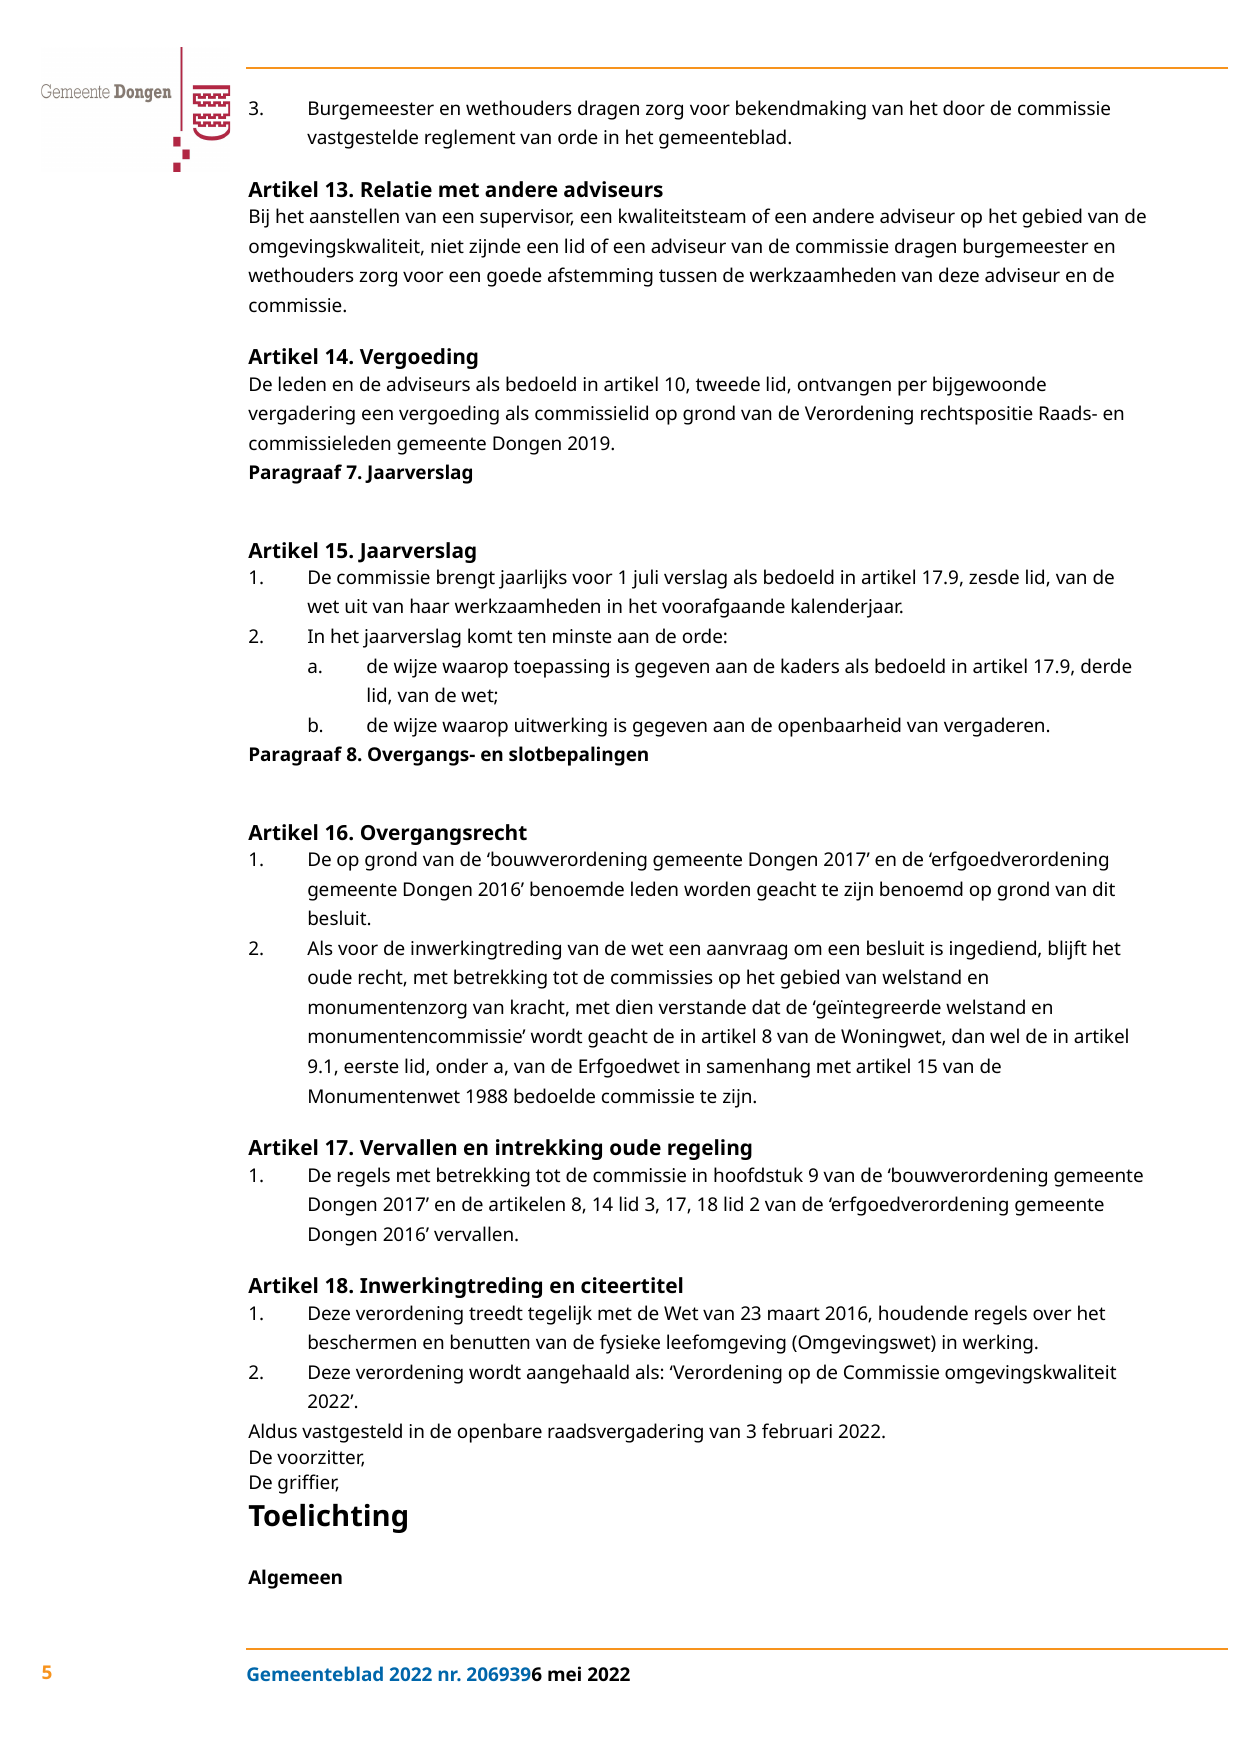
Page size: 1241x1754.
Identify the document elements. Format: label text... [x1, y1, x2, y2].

text De griffier, [248, 1469, 1152, 1495]
text Paragraaf 7. Jaarverslag [248, 459, 1152, 485]
text Artikel 13. Relatie met andere adviseurs [248, 175, 1152, 203]
text De leden en de adviseurs als bedoeld in artikel 10, tweede lid, ontvangen per bijgewoonde vergadering een vergoeding als commissielid op grond van de Verordening rechtspositie Raads- en commissieleden gemeente Dongen 2019. [248, 371, 1152, 456]
text Artikel 14. Vergoeding [248, 342, 1152, 371]
list Als voor de inwerkingtreding van de wet een aanvraag om een besluit is ingediend, blijft het oude recht, met betrekking tot de commissies op het gebied van welstand en monumentenzorg van kracht, met dien verstande dat de ‘geïntegreerde welstand en monumentencommissie’ wordt geacht de in artikel 8 van de Woningwet, dan wel de in artikel 9.1, eerste lid, onder a, van de Erfgoedwet in samenhang met artikel 15 van de Monumentenwet 1988 bedoelde commissie te zijn. [248, 935, 1152, 1109]
text Bij het aanstellen van een supervisor, een kwaliteitsteam of een andere adviseur op het gebied van de omgevingskwaliteit, niet zijnde een lid of een adviseur van de commissie dragen burgemeester en wethouders zorg voor een goede afstemming tussen de werkzaamheden van deze adviseur en de commissie. [248, 203, 1152, 318]
list de wijze waarop uitwerking is gegeven aan de openbaarheid van vergaderen. [307, 712, 1152, 738]
text Artikel 16. Overgangsrecht [248, 818, 1152, 846]
list De op grond van de ‘bouwverordening gemeente Dongen 2017’ en de ‘erfgoedverordening gemeente Dongen 2016’ benoemde leden worden geacht te zijn benoemd op grond van dit besluit. [248, 846, 1152, 931]
list De commissie brengt jaarlijks voor 1 juli verslag als bedoeld in artikel 17.9, zesde lid, van de wet uit van haar werkzaamheden in het voorafgaande kalenderjaar. [248, 564, 1152, 619]
list Deze verordening treedt tegelijk met de Wet van 23 maart 2016, houdende regels over het beschermen en benutten van de fysieke leefomgeving (Omgevingswet) in werking. [248, 1300, 1152, 1355]
text Artikel 17. Vervallen en intrekking oude regeling [248, 1133, 1152, 1162]
list Deze verordening wordt aangehaald als: ‘Verordening op de Commissie omgevingskwaliteit 2022’. [248, 1359, 1152, 1414]
text Aldus vastgesteld in de openbare raadsvergadering van 3 februari 2022. [248, 1418, 1152, 1444]
list In het jaarverslag komt ten minste aan de orde: [248, 623, 1152, 649]
text De voorzitter, [248, 1444, 1152, 1469]
list de wijze waarop toepassing is gegeven aan de kaders als bedoeld in artikel 17.9, derde lid, van de wet; [307, 653, 1152, 708]
picture [41, 47, 231, 172]
text Paragraaf 8. Overgangs- en slotbepalingen [248, 742, 1152, 767]
text Artikel 18. Inwerkingtreding en citeertitel [248, 1271, 1152, 1300]
list Burgemeester en wethouders dragen zorg voor bekendmaking van het door de commissie vastgestelde reglement van orde in het gemeenteblad. [248, 95, 1152, 150]
text Artikel 15. Jaarverslag [248, 536, 1152, 564]
list De regels met betrekking tot de commissie in hoofdstuk 9 van de ‘bouwverordening gemeente Dongen 2017’ en de artikelen 8, 14 lid 3, 17, 18 lid 2 van de ‘erfgoedverordening gemeente Dongen 2016’ vervallen. [248, 1162, 1152, 1247]
text Toelichting [248, 1495, 1152, 1535]
text Algemeen [248, 1564, 1152, 1590]
